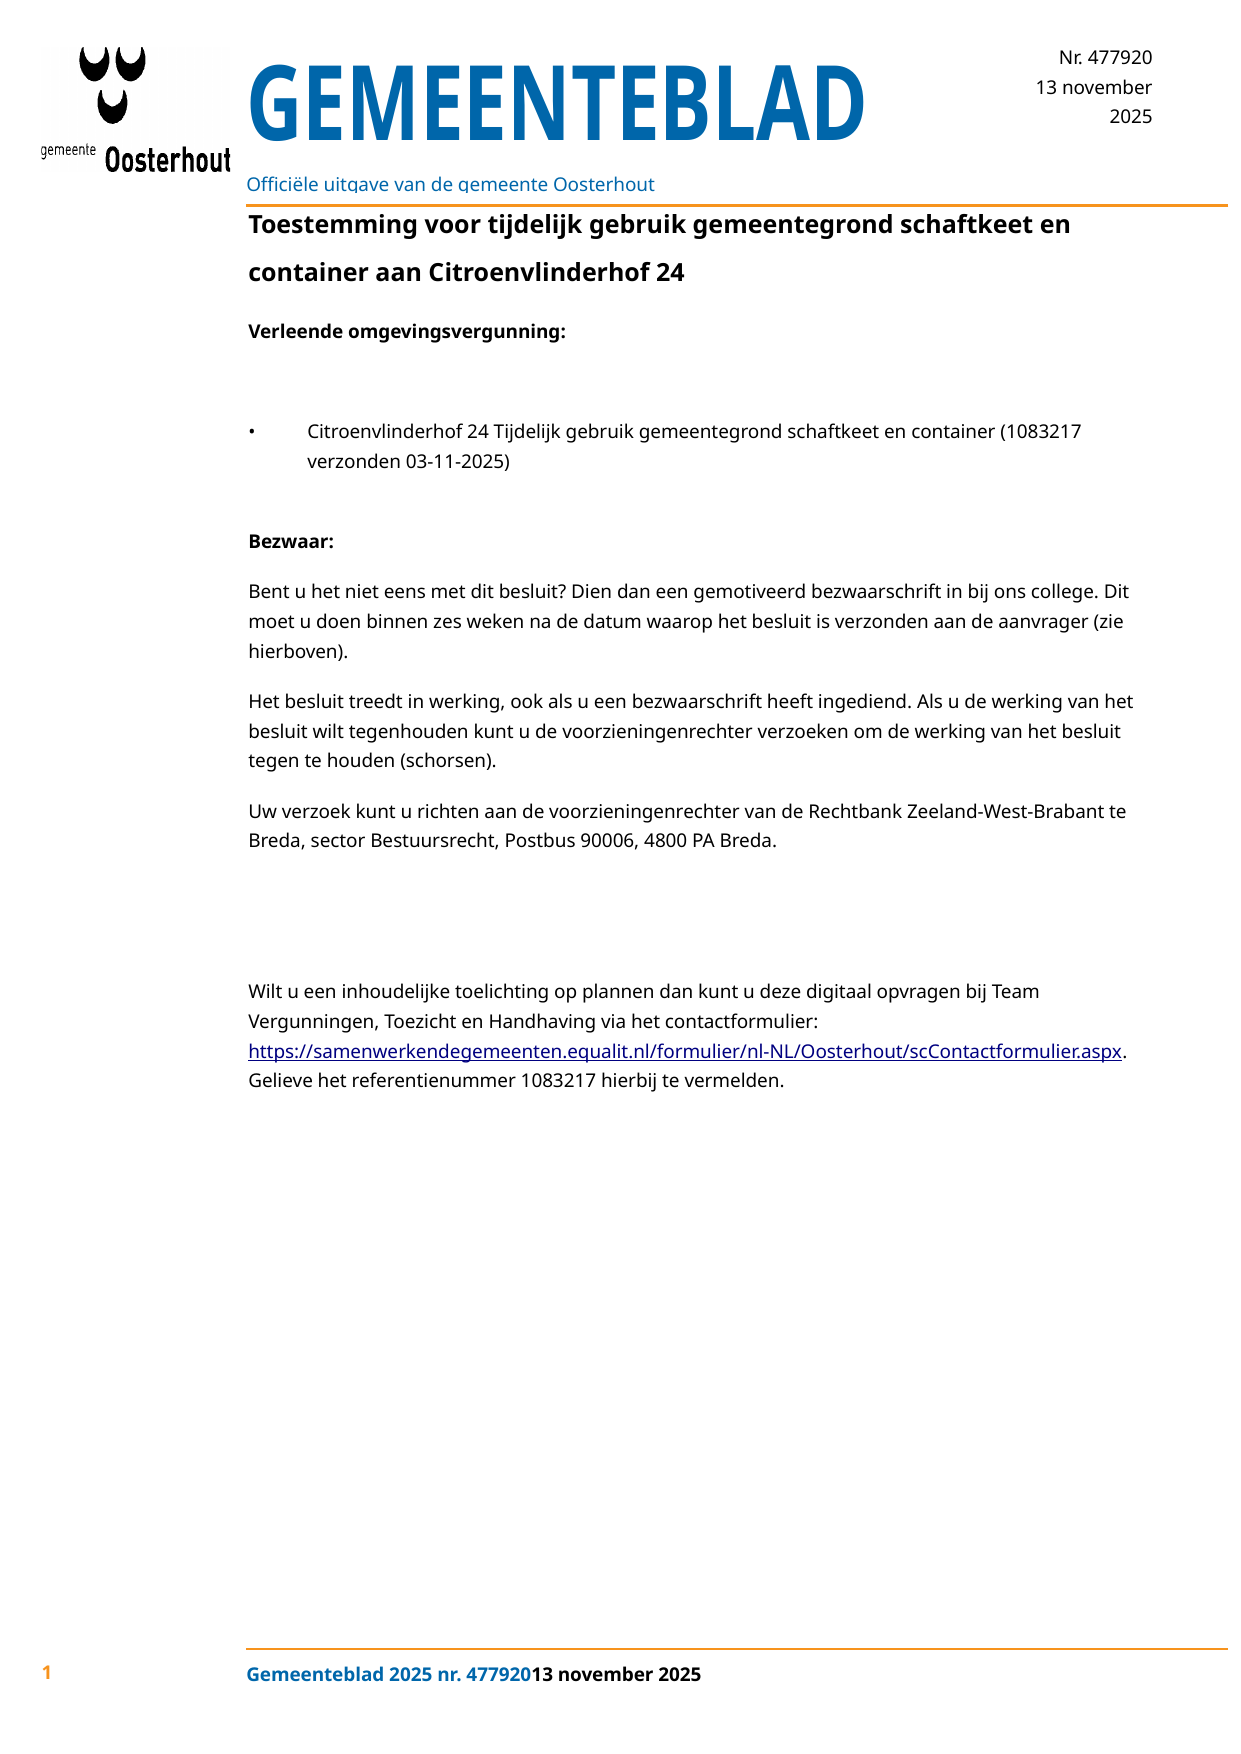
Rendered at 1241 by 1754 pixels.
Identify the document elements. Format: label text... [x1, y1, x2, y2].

text Uw verzoek kunt u richten aan de voorzieningenrechter van de Rechtbank Zeeland-West-Brabant te Breda, sector Bestuursrecht, Postbus 90006, 4800 PA Breda. [248, 798, 1152, 853]
text Bezwaar: [248, 528, 1152, 554]
text Het besluit treedt in werking, ook als u een bezwaarschrift heeft ingediend. Als u de werking van het besluit wilt tegenhouden kunt u de voorzieningenrechter verzoeken om de werking van het besluit tegen te houden (schorsen). [248, 688, 1152, 773]
list Citroenvlinderhof 24 Tijdelijk gebruik gemeentegrond schaftkeet en container (1083217 verzonden 03-11-2025) [248, 419, 1152, 474]
text Toestemming voor tijdelijk gebruik gemeentegrond schaftkeet en container aan Citroenvlinderhof 24 [248, 207, 1152, 288]
text Verleende omgevingsvergunning: [248, 318, 1152, 344]
text Wilt u een inhoudelijke toelichting op plannen dan kunt u deze digitaal opvragen bij Team Vergunningen, Toezicht en Handhaving via het contactformulier: https://samenwerkendegemeenten.equalit.nl/formulier/nl-NL/Oosterhout/scContactformulier.aspx. Gelieve het referentienummer 1083217 hierbij te vermelden. [248, 979, 1152, 1093]
picture [41, 47, 231, 172]
text Bent u het niet eens met dit besluit? Dien dan een gemotiveerd bezwaarschrift in bij ons college. Dit moet u doen binnen zes weken na de datum waarop het besluit is verzonden aan de aanvrager (zie hierboven). [248, 579, 1152, 664]
